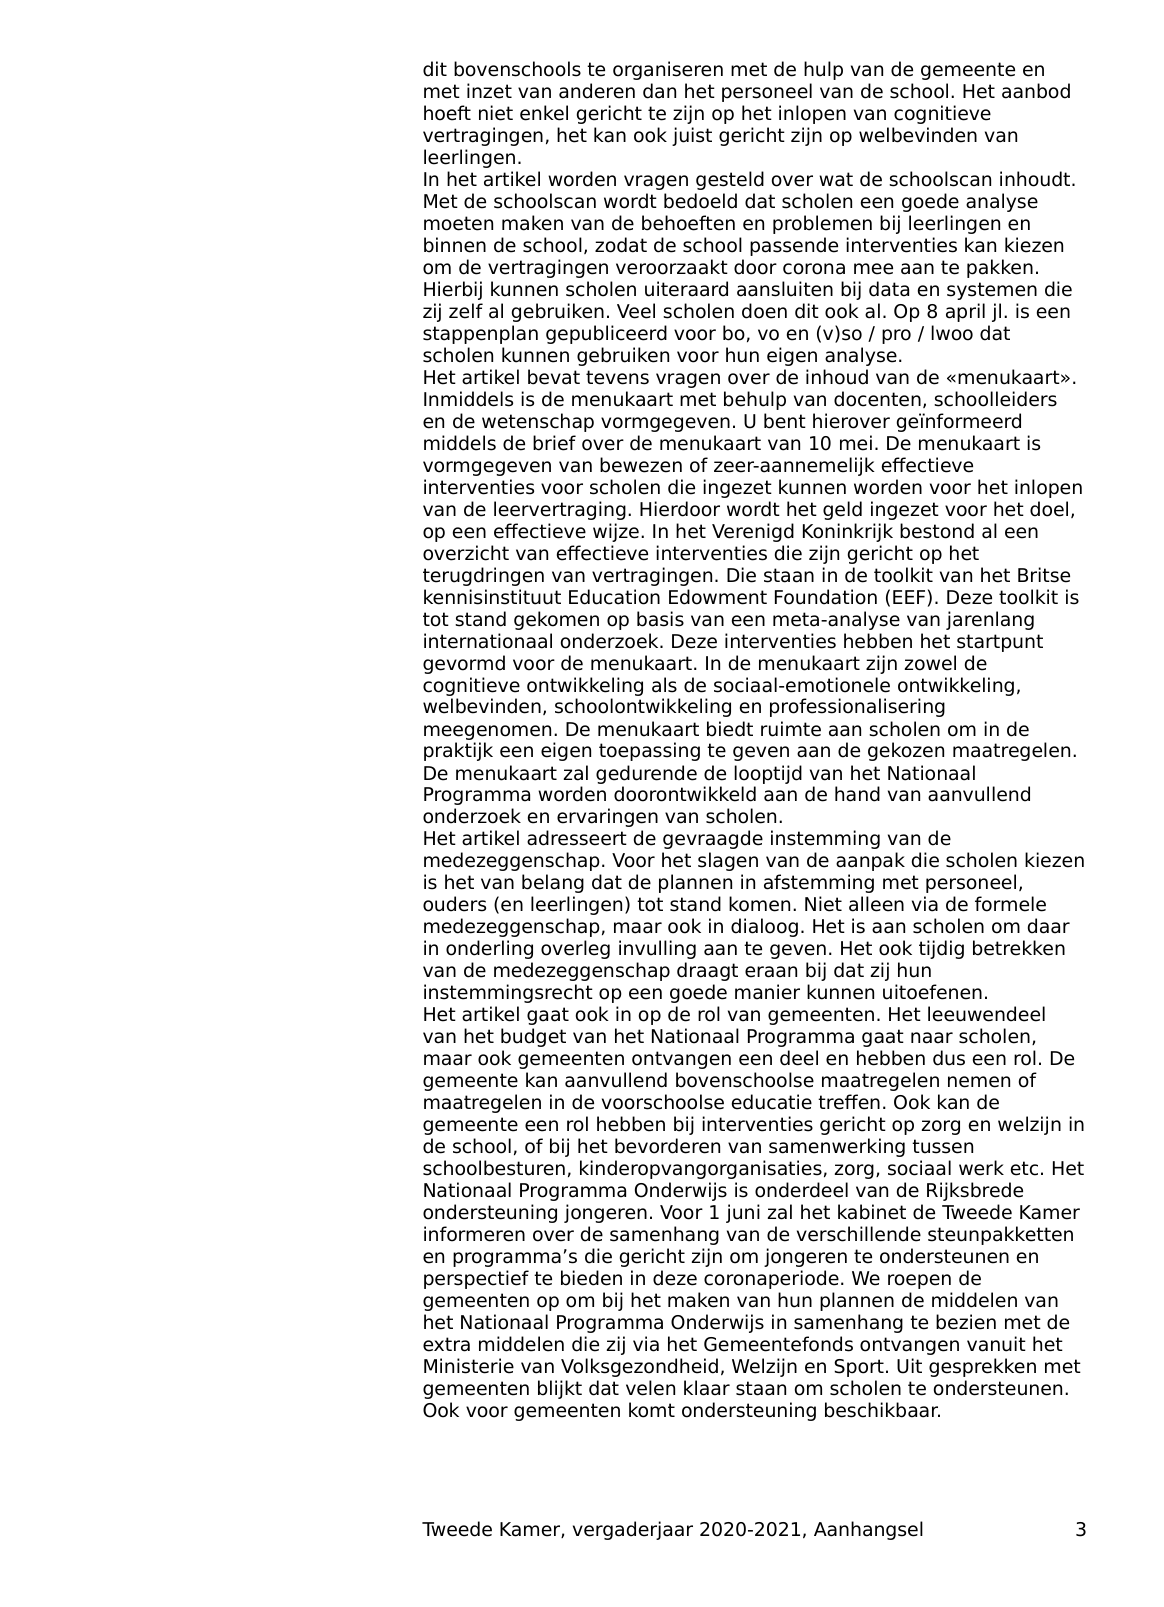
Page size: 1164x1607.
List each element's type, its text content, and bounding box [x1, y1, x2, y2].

text Het artikel bevat tevens vragen over de inhoud van de «menukaart». Inmiddels is de menukaart met behulp van docenten, schoolleiders en de wetenschap vormgegeven. U bent hierover geïnformeerd middels de brief over de menukaart van 10 mei. De menukaart is vormgegeven van bewezen of zeer-aannemelijk effectieve interventies voor scholen die ingezet kunnen worden voor het inlopen van de leervertraging. Hierdoor wordt het geld ingezet voor het doel, op een effectieve wijze. In het Verenigd Koninkrijk bestond al een overzicht van effectieve interventies die zijn gericht op het terugdringen van vertragingen. Die staan in de toolkit van het Britse kennisinstituut Education Edowment Foundation (EEF). Deze toolkit is tot stand gekomen op basis van een meta-analyse van jarenlang internationaal onderzoek. Deze interventies hebben het startpunt gevormd voor de menukaart. In de menukaart zijn zowel de cognitieve ontwikkeling als de sociaal-emotionele ontwikkeling, welbevinden, schoolontwikkeling en professionalisering meegenomen. De menukaart biedt ruimte aan scholen om in de praktijk een eigen toepassing te geven aan de gekozen maatregelen. De menukaart zal gedurende de looptijd van het Nationaal Programma worden doorontwikkeld aan de hand van aanvullend onderzoek en ervaringen van scholen. [422, 367, 1087, 828]
text Het artikel adresseert de gevraagde instemming van de medezeggenschap. Voor het slagen van de aanpak die scholen kiezen is het van belang dat de plannen in afstemming met personeel, ouders (en leerlingen) tot stand komen. Niet alleen via de formele medezeggenschap, maar ook in dialoog. Het is aan scholen om daar in onderling overleg invulling aan te geven. Het ook tijdig betrekken van de medezeggenschap draagt eraan bij dat zij hun instemmingsrecht op een goede manier kunnen uitoefenen. [422, 828, 1087, 1004]
text Het artikel gaat ook in op de rol van gemeenten. Het leeuwendeel van het budget van het Nationaal Programma gaat naar scholen, maar ook gemeenten ontvangen een deel en hebben dus een rol. De gemeente kan aanvullend bovenschoolse maatregelen nemen of maatregelen in de voorschoolse educatie treffen. Ook kan de gemeente een rol hebben bij interventies gericht op zorg en welzijn in de school, of bij het bevorderen van samenwerking tussen schoolbesturen, kinderopvangorganisaties, zorg, sociaal werk etc. Het Nationaal Programma Onderwijs is onderdeel van de Rijksbrede ondersteuning jongeren. Voor 1 juni zal het kabinet de Tweede Kamer informeren over de samenhang van de verschillende steunpakketten en programma’s die gericht zijn om jongeren te ondersteunen en perspectief te bieden in deze coronaperiode. We roepen de gemeenten op om bij het maken van hun plannen de middelen van het Nationaal Programma Onderwijs in samenhang te bezien met de extra middelen die zij via het Gemeentefonds ontvangen vanuit het Ministerie van Volksgezondheid, Welzijn en Sport. Uit gesprekken met gemeenten blijkt dat velen klaar staan om scholen te ondersteunen. Ook voor gemeenten komt ondersteuning beschikbaar. [422, 1004, 1087, 1422]
text dit bovenschools te organiseren met de hulp van de gemeente en met inzet van anderen dan het personeel van de school. Het aanbod hoeft niet enkel gericht te zijn op het inlopen van cognitieve vertragingen, het kan ook juist gericht zijn op welbevinden van leerlingen. [422, 59, 1087, 169]
text In het artikel worden vragen gesteld over wat de schoolscan inhoudt. Met de schoolscan wordt bedoeld dat scholen een goede analyse moeten maken van de behoeften en problemen bij leerlingen en binnen de school, zodat de school passende interventies kan kiezen om de vertragingen veroorzaakt door corona mee aan te pakken. Hierbij kunnen scholen uiteraard aansluiten bij data en systemen die zij zelf al gebruiken. Veel scholen doen dit ook al. Op 8 april jl. is een stappenplan gepubliceerd voor bo, vo en (v)so / pro / lwoo dat scholen kunnen gebruiken voor hun eigen analyse. [422, 169, 1087, 367]
